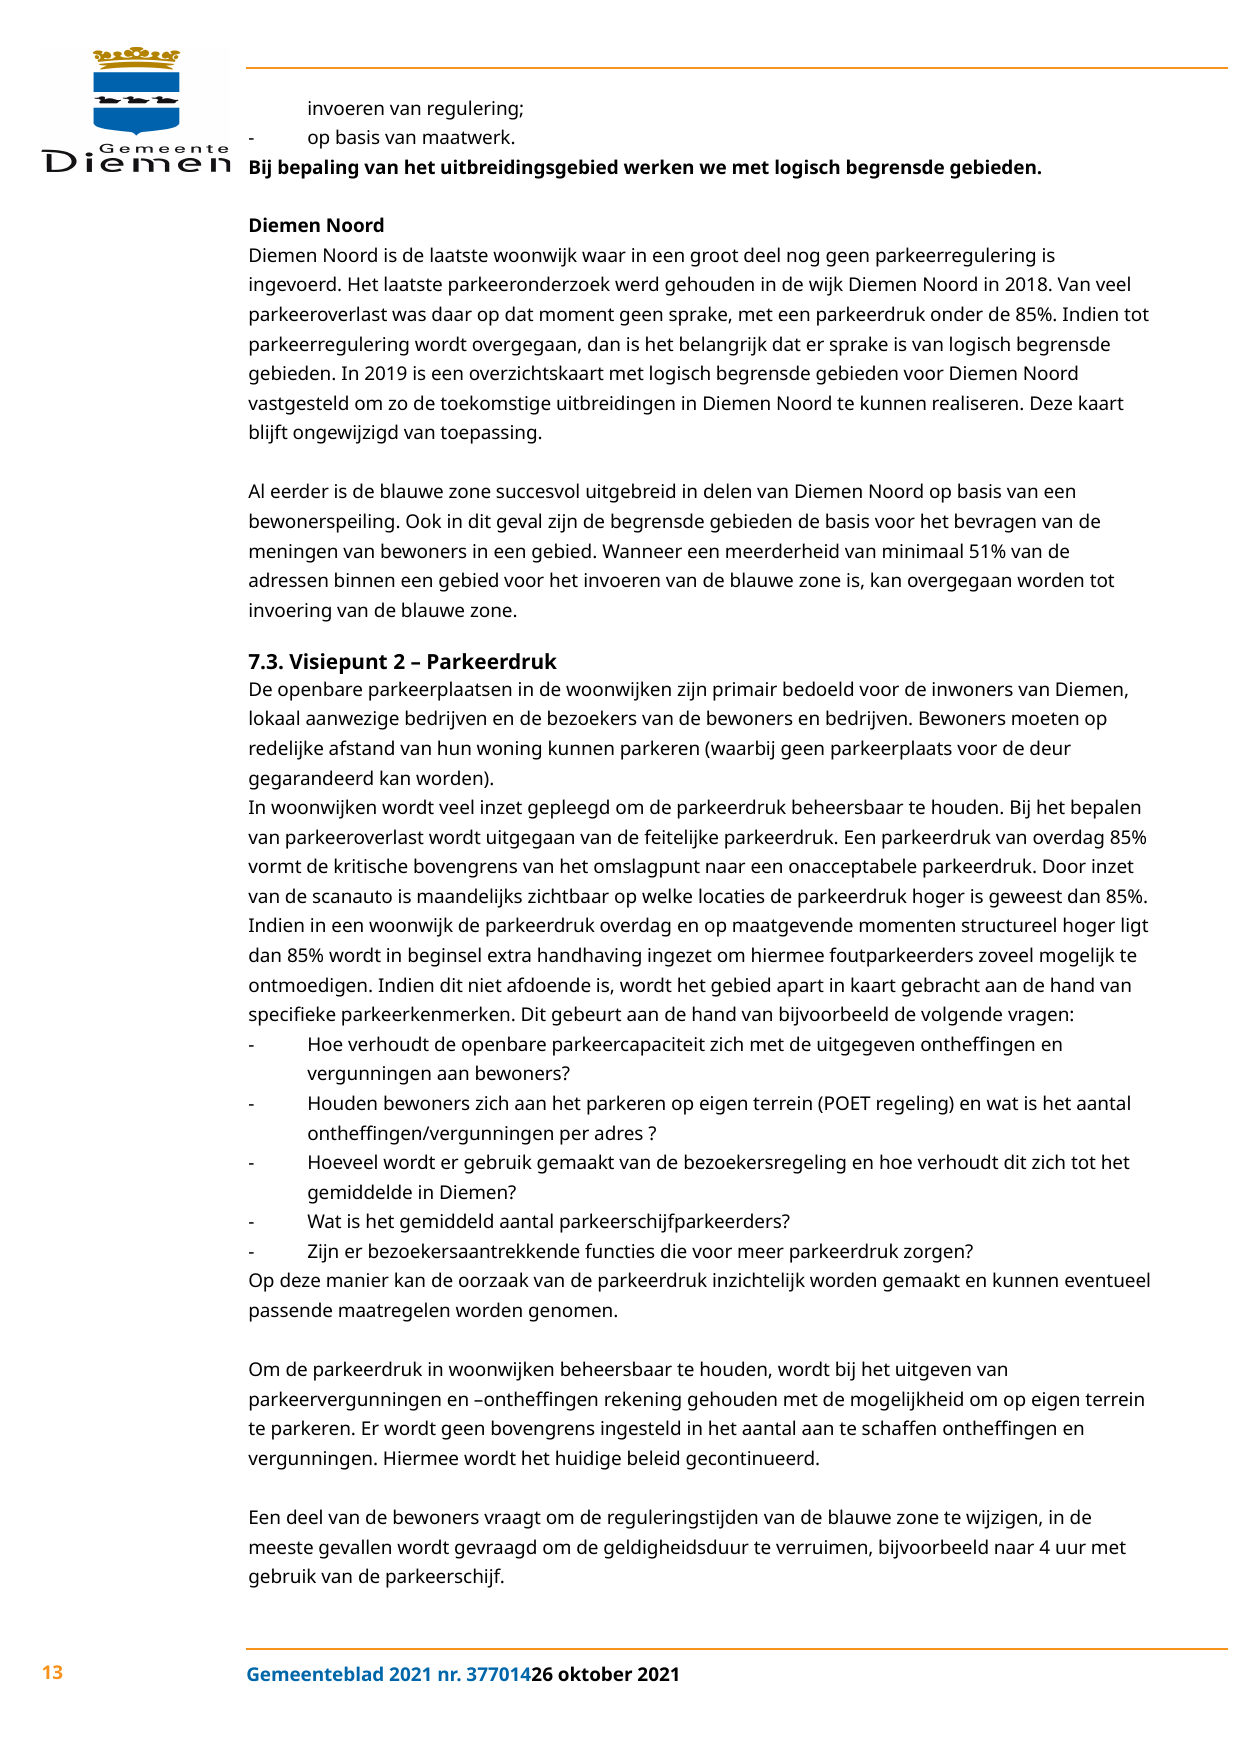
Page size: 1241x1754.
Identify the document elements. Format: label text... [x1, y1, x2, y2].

table_header invoeren van regulering; op basis van maatwerk. Bij bepaling van het uitbreidingsgebied werken we met logisch begrensde gebieden. [248, 95, 1152, 180]
list Houden bewoners zich aan het parkeren op eigen terrein (POET regeling) en wat is het aantal ontheffingen/vergunningen per adres ? [248, 1090, 1152, 1145]
text Al eerder is de blauwe zone succesvol uitgebreid in delen van Diemen Noord op basis van een bewonerspeiling. Ook in dit geval zijn de begrensde gebieden de basis voor het bevragen van de meningen van bewoners in een gebied. Wanneer een meerderheid van minimaal 51% van de adressen binnen een gebied voor het invoeren van de blauwe zone is, kan overgegaan worden tot invoering van de blauwe zone. [248, 479, 1152, 623]
picture [41, 47, 231, 172]
text In woonwijken wordt veel inzet gepleegd om de parkeerdruk beheersbaar te houden. Bij het bepalen van parkeeroverlast wordt uitgegaan van de feitelijke parkeerdruk. Een parkeerdruk van overdag 85% vormt de kritische bovengrens van het omslagpunt naar een onacceptabele parkeerdruk. Door inzet van de scanauto is maandelijks zichtbaar op welke locaties de parkeerdruk hoger is geweest dan 85%. Indien in een woonwijk de parkeerdruk overdag en op maatgevende momenten structureel hoger ligt dan 85% wordt in beginsel extra handhaving ingezet om hiermee foutparkeerders zoveel mogelijk te ontmoedigen. Indien dit niet afdoende is, wordt het gebied apart in kaart gebracht aan de hand van specifieke parkeerkenmerken. Dit gebeurt aan de hand van bijvoorbeeld de volgende vragen: [248, 794, 1152, 1027]
text Diemen Noord [248, 212, 1152, 238]
list Zijn er bezoekersaantrekkende functies die voor meer parkeerdruk zorgen? [248, 1238, 1152, 1264]
list Hoeveel wordt er gebruik gemaakt van de bezoekersregeling en hoe verhoudt dit zich tot het gemiddelde in Diemen? [248, 1149, 1152, 1204]
list Hoe verhoudt de openbare parkeercapaciteit zich met de uitgegeven ontheffingen en vergunningen aan bewoners? [248, 1031, 1152, 1086]
text Om de parkeerdruk in woonwijken beheersbaar te houden, wordt bij het uitgeven van parkeervergunningen en –ontheffingen rekening gehouden met de mogelijkheid om op eigen terrein te parkeren. Er wordt geen bovengrens ingesteld in het aantal aan te schaffen ontheffingen en vergunningen. Hiermee wordt het huidige beleid gecontinueerd. [248, 1356, 1152, 1471]
list Wat is het gemiddeld aantal parkeerschijfparkeerders? [248, 1208, 1152, 1234]
text 7.3. Visiepunt 2 – Parkeerdruk [248, 647, 1152, 676]
text De openbare parkeerplaatsen in de woonwijken zijn primair bedoeld voor de inwoners van Diemen, lokaal aanwezige bedrijven en de bezoekers van de bewoners en bedrijven. Bewoners moeten op redelijke afstand van hun woning kunnen parkeren (waarbij geen parkeerplaats voor de deur gegarandeerd kan worden). [248, 676, 1152, 790]
text Diemen Noord is de laatste woonwijk waar in een groot deel nog geen parkeerregulering is ingevoerd. Het laatste parkeeronderzoek werd gehouden in de wijk Diemen Noord in 2018. Van veel parkeeroverlast was daar op dat moment geen sprake, met een parkeerdruk onder de 85%. Indien tot parkeerregulering wordt overgegaan, dan is het belangrijk dat er sprake is van logisch begrensde gebieden. In 2019 is een overzichtskaart met logisch begrensde gebieden voor Diemen Noord vastgesteld om zo de toekomstige uitbreidingen in Diemen Noord te kunnen realiseren. Deze kaart blijft ongewijzigd van toepassing. [248, 242, 1152, 445]
text Op deze manier kan de oorzaak van de parkeerdruk inzichtelijk worden gemaakt en kunnen eventueel passende maatregelen worden genomen. [248, 1268, 1152, 1323]
text Een deel van de bewoners vraagt om de reguleringstijden van de blauwe zone te wijzigen, in de meeste gevallen wordt gevraagd om de geldigheidsduur te verruimen, bijvoorbeeld naar 4 uur met gebruik van de parkeerschijf. [248, 1504, 1152, 1589]
